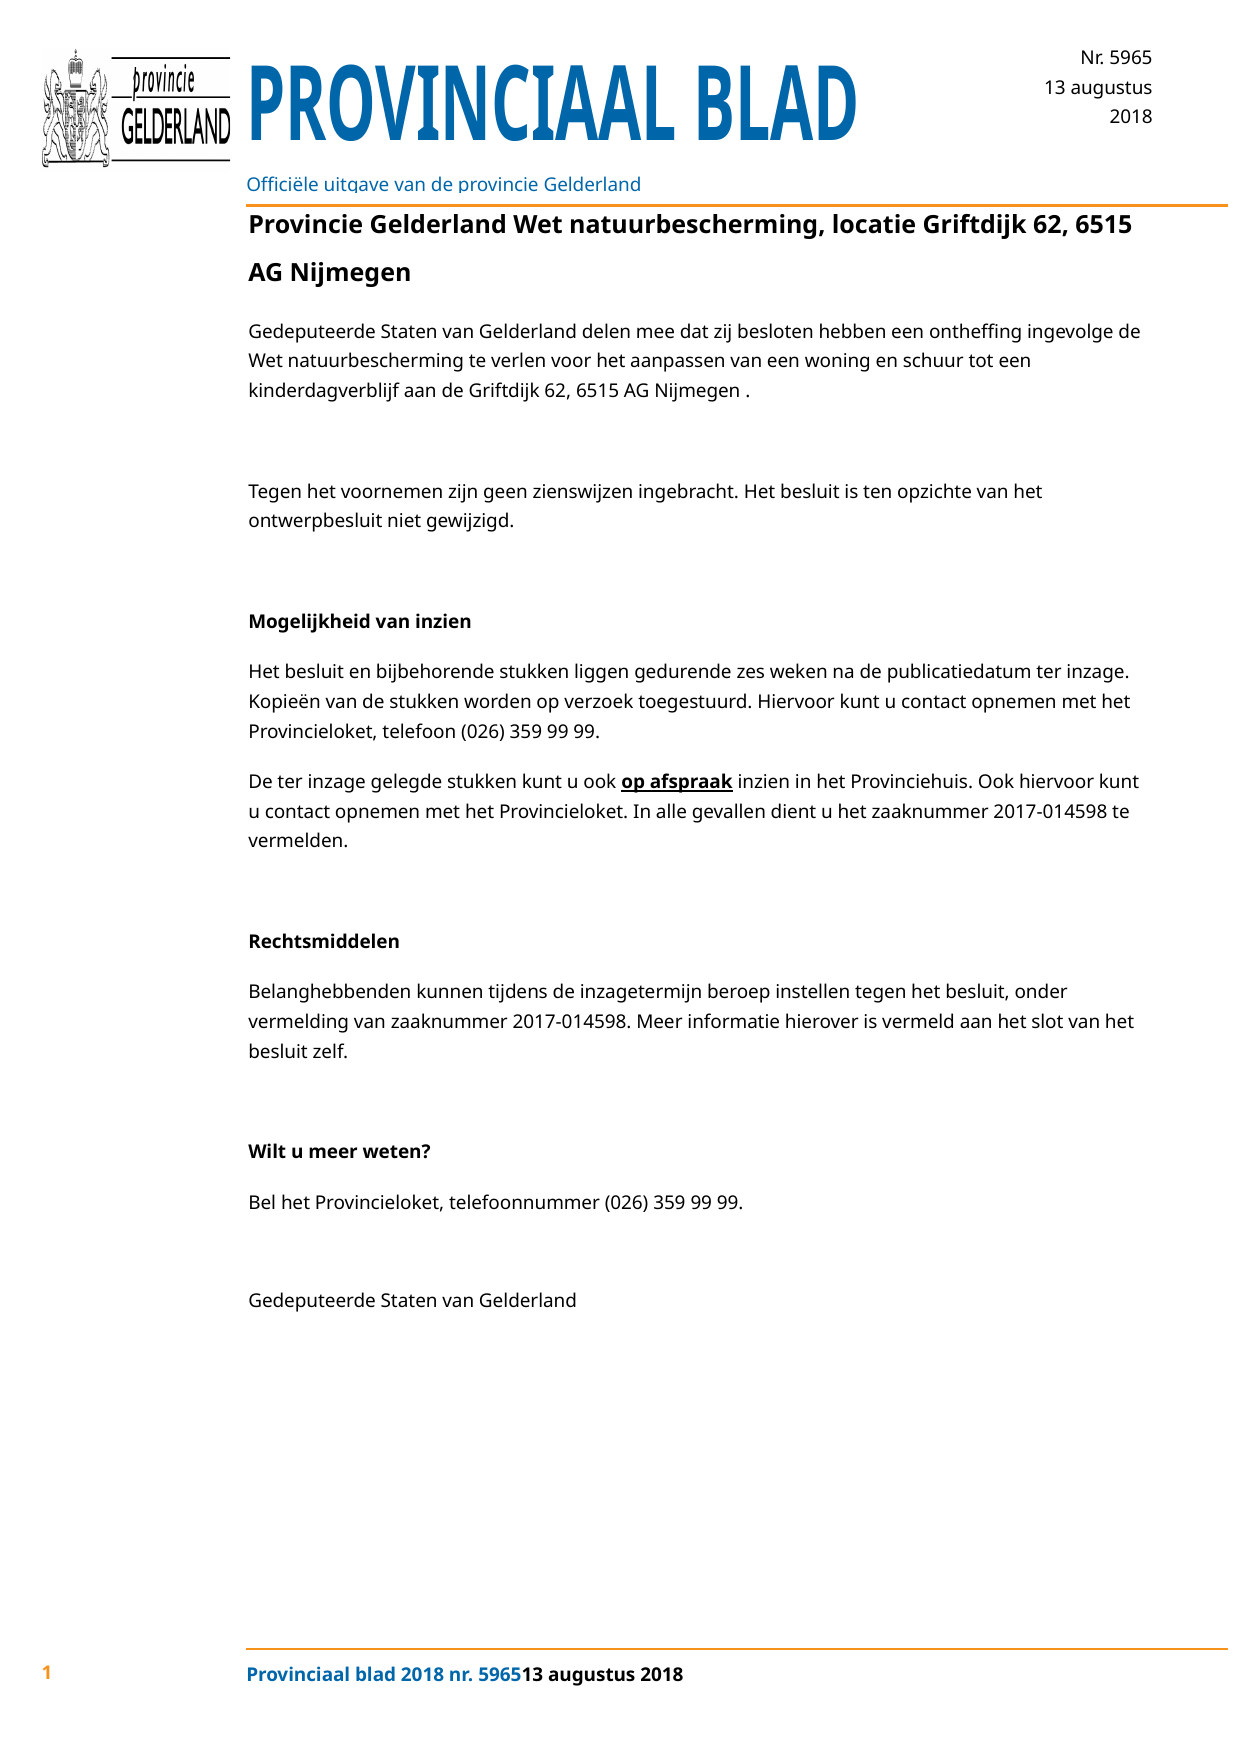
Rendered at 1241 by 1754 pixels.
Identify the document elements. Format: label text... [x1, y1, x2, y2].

text Tegen het voornemen zijn geen zienswijzen ingebracht. Het besluit is ten opzichte van het ontwerpbesluit niet gewijzigd. [248, 478, 1152, 533]
text De ter inzage gelegde stukken kunt u ook op afspraak inzien in het Provinciehuis. Ook hiervoor kunt u contact opnemen met het Provincieloket. In alle gevallen dient u het zaaknummer 2017-014598 te vermelden. [248, 768, 1152, 853]
text Bel het Provincieloket, telefoonnummer (026) 359 99 99. [248, 1189, 1152, 1215]
text Wilt u meer weten? [248, 1139, 1152, 1164]
picture [41, 47, 231, 172]
text Mogelijkheid van inzien [248, 608, 1152, 634]
text Gedeputeerde Staten van Gelderland delen mee dat zij besloten hebben een ontheffing ingevolge de Wet natuurbescherming te verlen voor het aanpassen van een woning en schuur tot een kinderdagverblijf aan de Griftdijk 62, 6515 AG Nijmegen . [248, 318, 1152, 403]
text Provincie Gelderland Wet natuurbescherming, locatie Griftdijk 62, 6515 AG Nijmegen [248, 207, 1152, 288]
text Rechtsmiddelen [248, 928, 1152, 954]
text Belanghebbenden kunnen tijdens de inzagetermijn beroep instellen tegen het besluit, onder vermelding van zaaknummer 2017-014598. Meer informatie hierover is vermeld aan het slot van het besluit zelf. [248, 979, 1152, 1064]
text Gedeputeerde Staten van Gelderland [248, 1287, 1152, 1313]
text Het besluit en bijbehorende stukken liggen gedurende zes weken na de publicatiedatum ter inzage. Kopieën van de stukken worden op verzoek toegestuurd. Hiervoor kunt u contact opnemen met het Provincieloket, telefoon (026) 359 99 99. [248, 659, 1152, 744]
